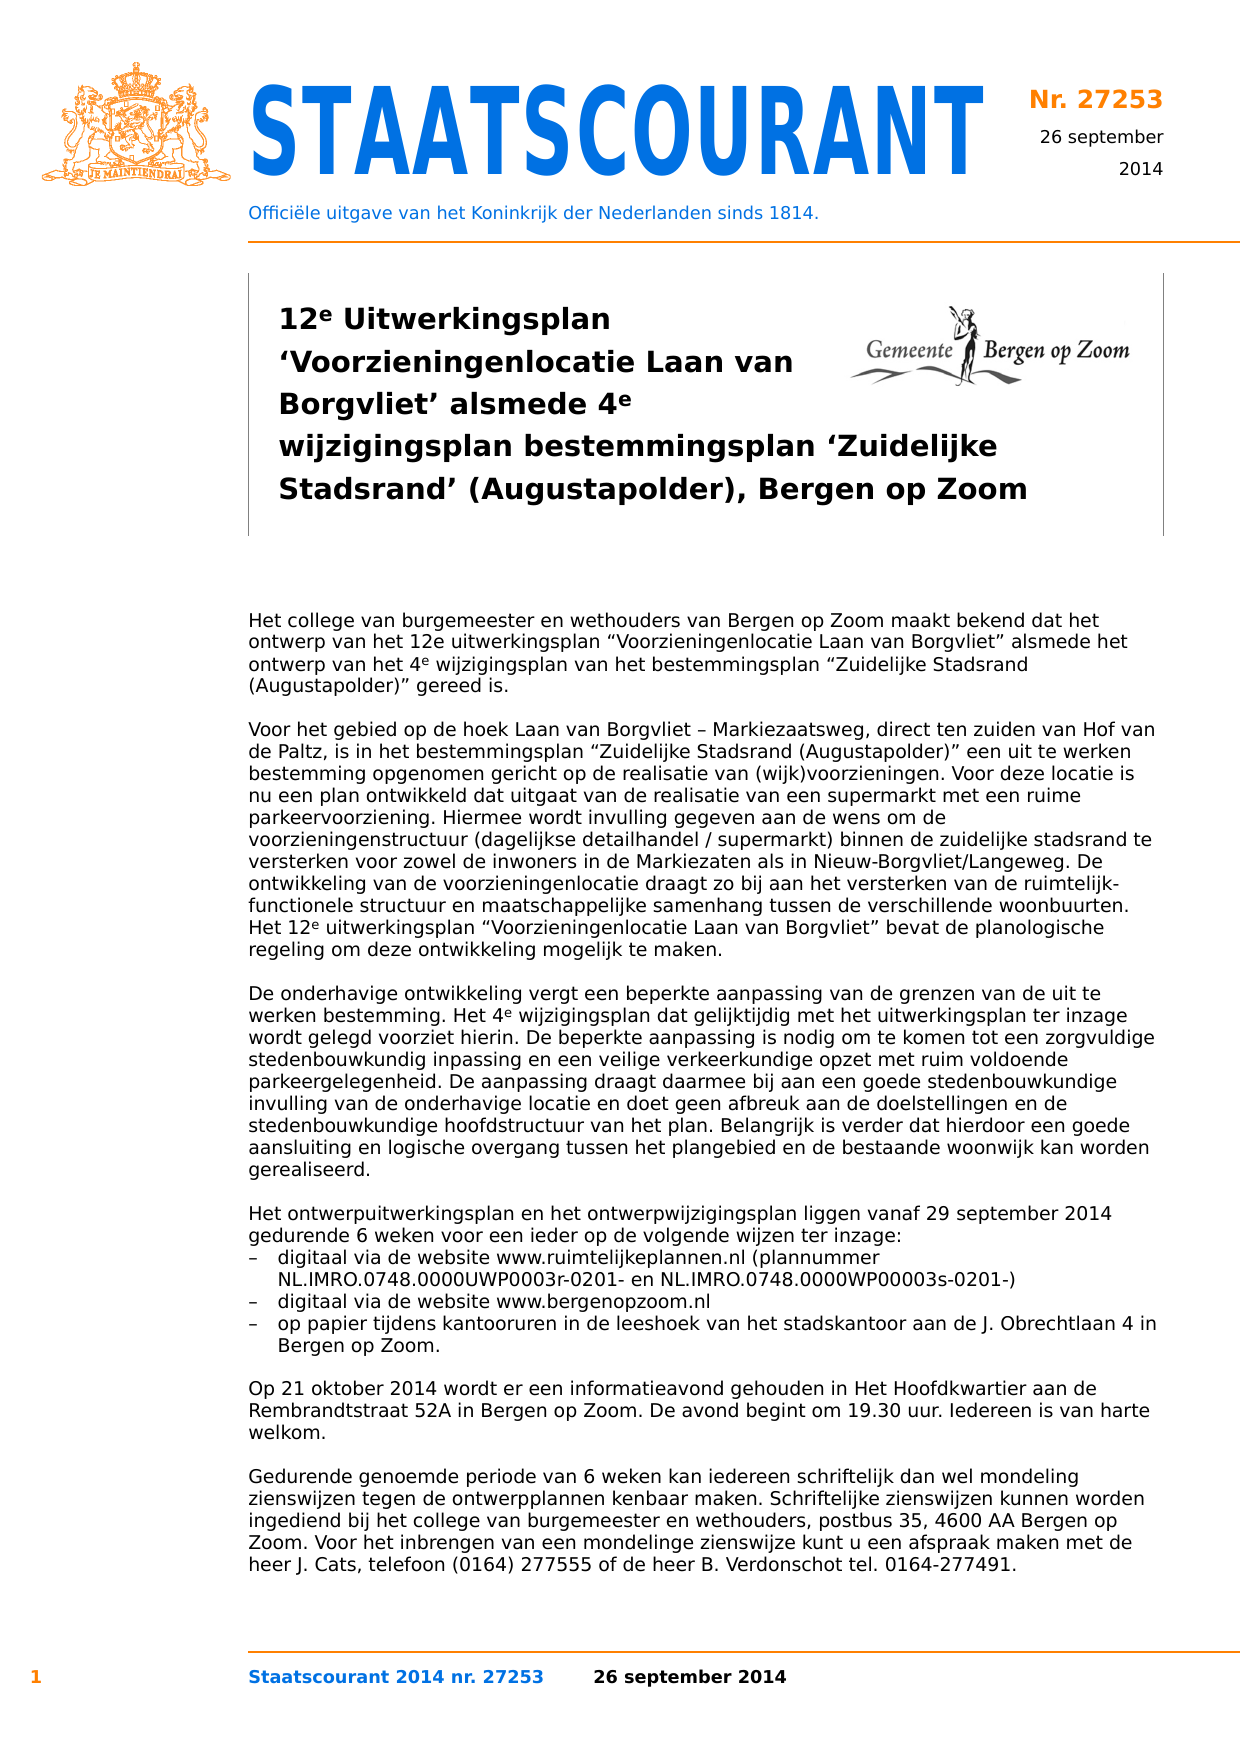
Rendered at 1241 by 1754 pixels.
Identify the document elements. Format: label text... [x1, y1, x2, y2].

text Het ontwerpuitwerkingsplan en het ontwerpwijzigingsplan liggen vanaf 29 september 2014 gedurende 6 weken voor een ieder op de volgende wijzen ter inzage: [248, 1203, 1163, 1247]
text Voor het gebied op de hoek Laan van Borgvliet – Markiezaatsweg, direct ten zuiden van Hof van de Paltz, is in het bestemmingsplan “Zuidelijke Stadsrand (Augustapolder)” een uit te werken bestemming opgenomen gericht op de realisatie van (wijk)voorzieningen. Voor deze locatie is nu een plan ontwikkeld dat uitgaat van de realisatie van een supermarkt met een ruime parkeervoorziening. Hiermee wordt invulling gegeven aan de wens om de voorzieningenstructuur (dagelijkse detailhandel / supermarkt) binnen de zuidelijke stadsrand te versterken voor zowel de inwoners in de Markiezaten als in Nieuw-Borgvliet/Langeweg. De ontwikkeling van de voorzieningenlocatie draagt zo bij aan het versterken van de ruimtelijk-functionele structuur en maatschappelijke samenhang tussen de verschillende woonbuurten. Het 12e uitwerkingsplan “Voorzieningenlocatie Laan van Borgvliet” bevat de planologische regeling om deze ontwikkeling mogelijk te maken. [248, 719, 1163, 961]
table_header STAATSCOURANT [248, 62, 998, 203]
text Gedurende genoemde periode van 6 weken kan iedereen schriftelijk dan wel mondeling zienswijzen tegen de ontwerpplannen kenbaar maken. Schriftelijke zienswijzen kunnen worden ingediend bij het college van burgemeester en wethouders, postbus 35, 4600 AA Bergen op Zoom. Voor het inbrengen van een mondelinge zienswijze kunt u een afspraak maken met de heer J. Cats, telefoon (0164) 277555 of de heer B. Verdonschot tel. 0164-277491. [248, 1466, 1163, 1576]
text – digitaal via de website www.bergenopzoom.nl [248, 1291, 1163, 1312]
picture [41, 62, 231, 186]
text Het college van burgemeester en wethouders van Bergen op Zoom maakt bekend dat het ontwerp van het 12e uitwerkingsplan “Voorzieningenlocatie Laan van Borgvliet” alsmede het ontwerp van het 4e wijzigingsplan van het bestemmingsplan “Zuidelijke Stadsrand (Augustapolder)” gereed is. [248, 609, 1163, 697]
table_cell Officiële uitgave van het Koninkrijk der Nederlanden sinds 1814. [248, 203, 1240, 241]
table_cell 26 september [998, 121, 1240, 153]
table_cell 2014 [998, 153, 1240, 203]
text Op 21 oktober 2014 wordt er een informatieavond gehouden in Het Hoofdkwartier aan de Rembrandtstraat 52A in Bergen op Zoom. De avond begint om 19.30 uur. Iedereen is van harte welkom. [248, 1378, 1163, 1444]
subtitle 12e Uitwerkingsplan ‘Voorzieningenlocatie Laan van Borgvliet’ alsmede 4e wijzigingsplan bestemmingsplan ‘Zuidelijke Stadsrand’ (Augustapolder), Bergen op Zoom [249, 273, 1163, 536]
picture [844, 302, 1134, 391]
table_header Nr. 27253 [998, 62, 1240, 121]
table_header [25, 62, 248, 241]
text – op papier tijdens kantooruren in de leeshoek van het stadskantoor aan de J. Obrechtlaan 4 in Bergen op Zoom. [248, 1312, 1163, 1356]
text De onderhavige ontwikkeling vergt een beperkte aanpassing van de grenzen van de uit te werken bestemming. Het 4e wijzigingsplan dat gelijktijdig met het uitwerkingsplan ter inzage wordt gelegd voorziet hierin. De beperkte aanpassing is nodig om te komen tot een zorgvuldige stedenbouwkundig inpassing en een veilige verkeerkundige opzet met ruim voldoende parkeergelegenheid. De aanpassing draagt daarmee bij aan een goede stedenbouwkundige invulling van de onderhavige locatie en doet geen afbreuk aan de doelstellingen en de stedenbouwkundige hoofdstructuur van het plan. Belangrijk is verder dat hierdoor een goede aansluiting en logische overgang tussen het plangebied en de bestaande woonwijk kan worden gerealiseerd. [248, 983, 1163, 1181]
text – digitaal via de website www.ruimtelijkeplannen.nl (plannummer NL.IMRO.0748.0000UWP0003r-0201- en NL.IMRO.0748.0000WP00003s-0201-) [248, 1247, 1163, 1291]
